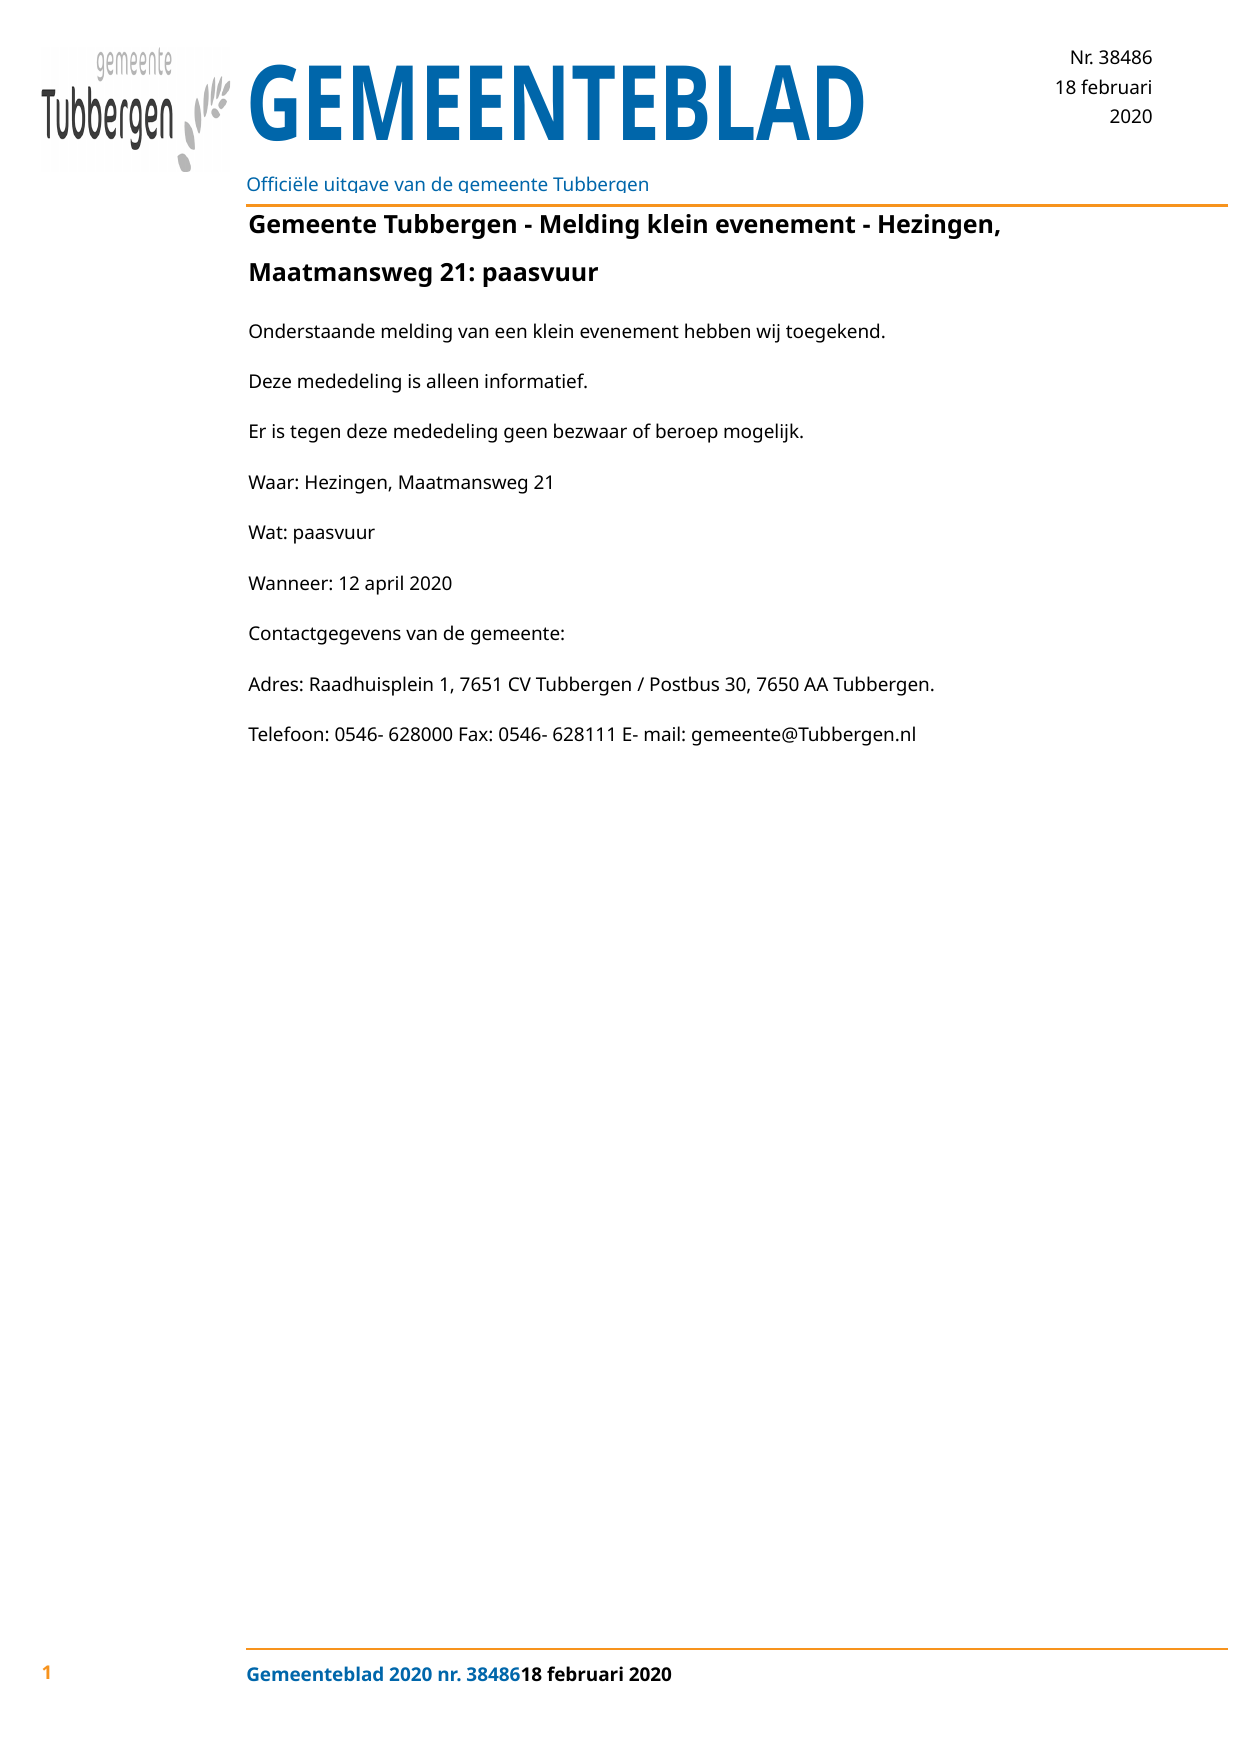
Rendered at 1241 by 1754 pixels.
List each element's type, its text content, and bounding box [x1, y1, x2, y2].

text Waar: Hezingen, Maatmansweg 21 [248, 469, 1152, 495]
text Onderstaande melding van een klein evenement hebben wij toegekend. [248, 318, 1152, 344]
text Gemeente Tubbergen - Melding klein evenement - Hezingen, Maatmansweg 21: paasvuur [248, 207, 1152, 288]
text Telefoon: 0546- 628000 Fax: 0546- 628111 E- mail: gemeente@Tubbergen.nl [248, 721, 1152, 747]
text Wanneer: 12 april 2020 [248, 570, 1152, 596]
picture [41, 47, 231, 172]
text Wat: paasvuur [248, 519, 1152, 545]
text Deze mededeling is alleen informatief. [248, 368, 1152, 394]
text Adres: Raadhuisplein 1, 7651 CV Tubbergen / Postbus 30, 7650 AA Tubbergen. [248, 671, 1152, 697]
text Er is tegen deze mededeling geen bezwaar of beroep mogelijk. [248, 419, 1152, 444]
text Contactgegevens van de gemeente: [248, 620, 1152, 646]
